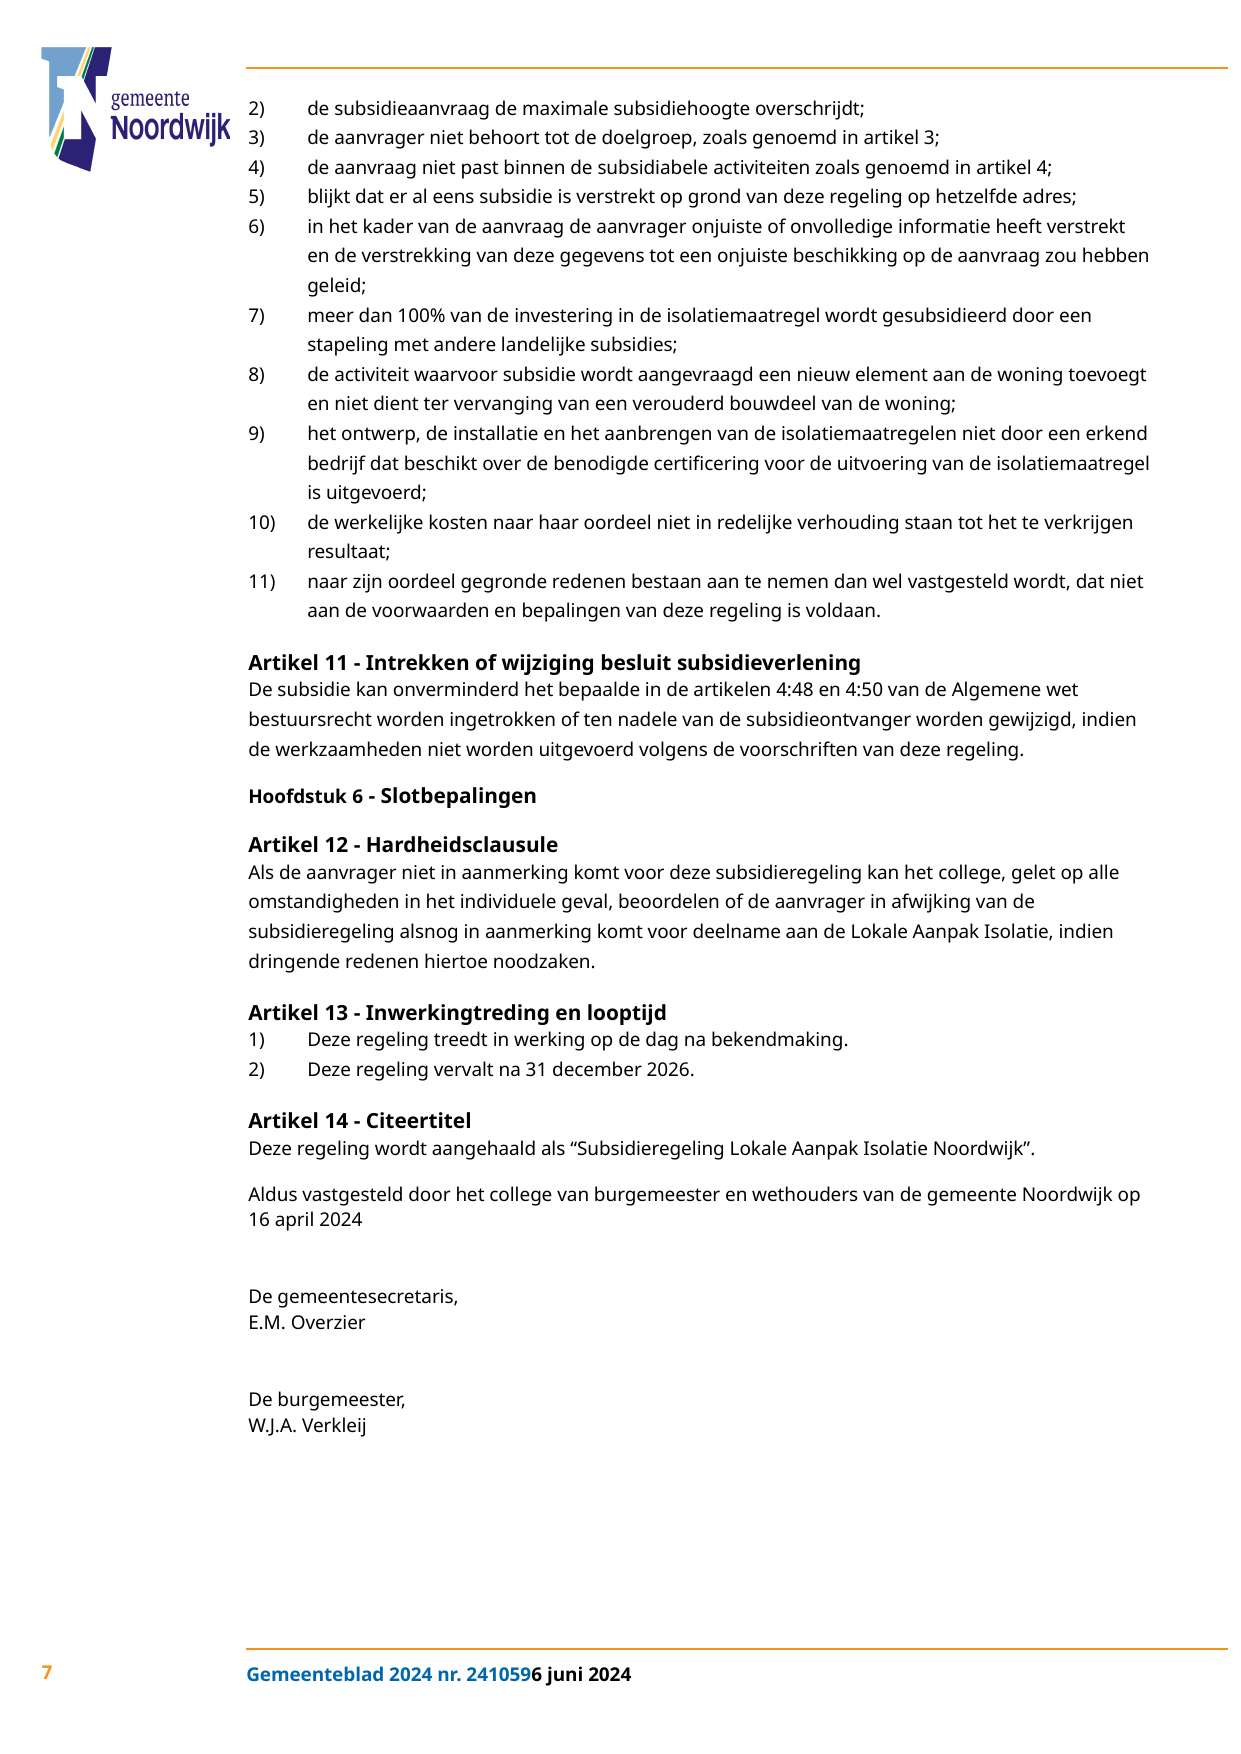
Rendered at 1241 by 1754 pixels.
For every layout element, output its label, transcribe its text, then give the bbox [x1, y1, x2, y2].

text Aldus vastgesteld door het college van burgemeester en wethouders van de gemeente Noordwijk op 16 april 2024 [248, 1181, 1152, 1232]
list de werkelijke kosten naar haar oordeel niet in redelijke verhouding staan tot het te verkrijgen resultaat; [248, 509, 1152, 564]
text W.J.A. Verkleij [248, 1412, 1152, 1438]
text Artikel 13 - Inwerkingtreding en looptijd [248, 998, 1152, 1027]
text Als de aanvrager niet in aanmerking komt voor deze subsidieregeling kan het college, gelet op alle omstandigheden in het individuele geval, beoordelen of de aanvrager in afwijking van de subsidieregeling alsnog in aanmerking komt voor deelname aan de Lokale Aanpak Isolatie, indien dringende redenen hiertoe noodzaken. [248, 859, 1152, 973]
list de aanvrager niet behoort tot de doelgroep, zoals genoemd in artikel 3; [248, 124, 1152, 150]
list blijkt dat er al eens subsidie is verstrekt op grond van deze regeling op hetzelfde adres; [248, 183, 1152, 209]
list in het kader van de aanvraag de aanvrager onjuiste of onvolledige informatie heeft verstrekt en de verstrekking van deze gegevens tot een onjuiste beschikking op de aanvraag zou hebben geleid; [248, 213, 1152, 298]
list de subsidieaanvraag de maximale subsidiehoogte overschrijdt; [248, 95, 1152, 121]
list Deze regeling treedt in werking op de dag na bekendmaking. [248, 1027, 1152, 1052]
list naar zijn oordeel gegronde redenen bestaan aan te nemen dan wel vastgesteld wordt, dat niet aan de voorwaarden en bepalingen van deze regeling is voldaan. [248, 568, 1152, 623]
text Deze regeling wordt aangehaald als “Subsidieregeling Lokale Aanpak Isolatie Noordwijk”. [248, 1135, 1152, 1161]
list de aanvraag niet past binnen de subsidiabele activiteiten zoals genoemd in artikel 4; [248, 154, 1152, 180]
text De subsidie kan onverminderd het bepaalde in de artikelen 4:48 en 4:50 van de Algemene wet bestuursrecht worden ingetrokken of ten nadele van de subsidieontvanger worden gewijzigd, indien de werkzaamheden niet worden uitgevoerd volgens de voorschriften van deze regeling. [248, 677, 1152, 761]
text Artikel 14 - Citeertitel [248, 1107, 1152, 1135]
text De burgemeester, [248, 1387, 1152, 1412]
text Artikel 11 - Intrekken of wijziging besluit subsidieverlening [248, 648, 1152, 677]
text Artikel 12 - Hardheidsclausule [248, 831, 1152, 859]
text E.M. Overzier [248, 1309, 1152, 1335]
list meer dan 100% van de investering in de isolatiemaatregel wordt gesubsidieerd door een stapeling met andere landelijke subsidies; [248, 302, 1152, 357]
list Deze regeling vervalt na 31 december 2026. [248, 1056, 1152, 1082]
text Hoofdstuk 6 - Slotbepalingen [248, 781, 1152, 810]
list de activiteit waarvoor subsidie wordt aangevraagd een nieuw element aan de woning toevoegt en niet dient ter vervanging van een verouderd bouwdeel van de woning; [248, 361, 1152, 416]
picture [41, 47, 231, 172]
text De gemeentesecretaris, [248, 1284, 1152, 1309]
list het ontwerp, de installatie en het aanbrengen van de isolatiemaatregelen niet door een erkend bedrijf dat beschikt over de benodigde certificering voor de uitvoering van de isolatiemaatregel is uitgevoerd; [248, 420, 1152, 505]
